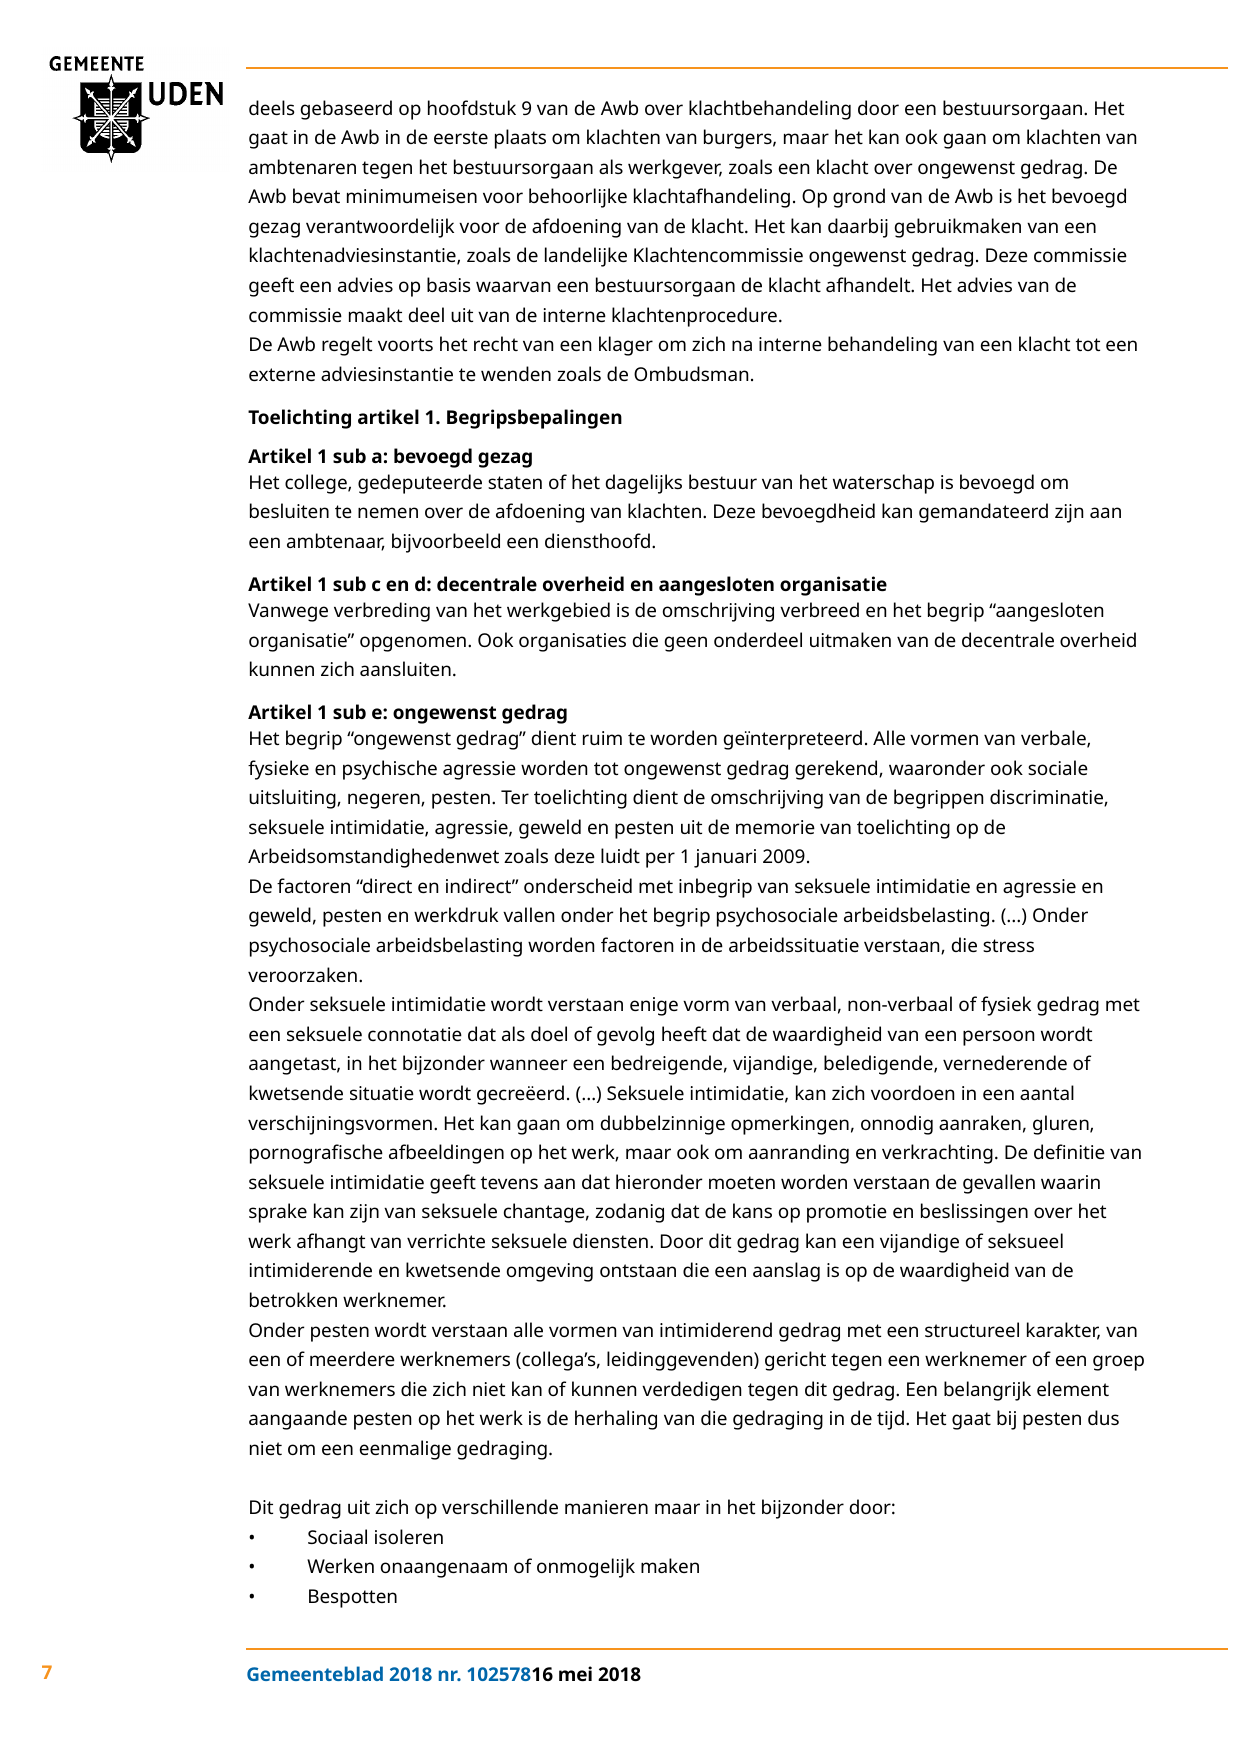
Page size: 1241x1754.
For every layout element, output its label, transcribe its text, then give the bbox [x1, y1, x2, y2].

text De Awb regelt voorts het recht van een klager om zich na interne behandeling van een klacht tot een externe adviesinstantie te wenden zoals de Ombudsman. [248, 331, 1152, 387]
text Dit gedrag uit zich op verschillende manieren maar in het bijzonder door: [248, 1494, 1152, 1520]
text Vanwege verbreding van het werkgebied is de omschrijving verbreed en het begrip “aangesloten organisatie” opgenomen. Ook organisaties die geen onderdeel uitmaken van de decentrale overheid kunnen zich aansluiten. [248, 597, 1152, 682]
list Werken onaangenaam of onmogelijk maken [248, 1553, 1152, 1579]
text Toelichting artikel 1. Begripsbepalingen [248, 404, 1152, 430]
text De factoren “direct en indirect” onderscheid met inbegrip van seksuele intimidatie en agressie en geweld, pesten en werkdruk vallen onder het begrip psychosociale arbeidsbelasting. (...) Onder psychosociale arbeidsbelasting worden factoren in de arbeidssituatie verstaan, die stress veroorzaken. [248, 873, 1152, 988]
text Onder seksuele intimidatie wordt verstaan enige vorm van verbaal, non-verbaal of fysiek gedrag met een seksuele connotatie dat als doel of gevolg heeft dat de waardigheid van een persoon wordt aangetast, in het bijzonder wanneer een bedreigende, vijandige, beledigende, vernederende of kwetsende situatie wordt gecreëerd. (…) Seksuele intimidatie, kan zich voordoen in een aantal verschijningsvormen. Het kan gaan om dubbelzinnige opmerkingen, onnodig aanraken, gluren, pornografische afbeeldingen op het werk, maar ook om aanranding en verkrachting. De definitie van seksuele intimidatie geeft tevens aan dat hieronder moeten worden verstaan de gevallen waarin sprake kan zijn van seksuele chantage, zodanig dat de kans op promotie en beslissingen over het werk afhangt van verrichte seksuele diensten. Door dit gedrag kan een vijandige of seksueel intimiderende en kwetsende omgeving ontstaan die een aanslag is op de waardigheid van de betrokken werknemer. [248, 991, 1152, 1313]
list Bespotten [248, 1583, 1152, 1609]
picture [41, 47, 231, 172]
text Artikel 1 sub e: ongewenst gedrag [248, 699, 1152, 725]
text Artikel 1 sub c en d: decentrale overheid en aangesloten organisatie [248, 571, 1152, 597]
text Het college, gedeputeerde staten of het dagelijks bestuur van het waterschap is bevoegd om besluiten te nemen over de afdoening van klachten. Deze bevoegdheid kan gemandateerd zijn aan een ambtenaar, bijvoorbeeld een diensthoofd. [248, 469, 1152, 554]
text Het begrip “ongewenst gedrag” dient ruim te worden geïnterpreteerd. Alle vormen van verbale, fysieke en psychische agressie worden tot ongewenst gedrag gerekend, waaronder ook sociale uitsluiting, negeren, pesten. Ter toelichting dient de omschrijving van de begrippen discriminatie, seksuele intimidatie, agressie, geweld en pesten uit de memorie van toelichting op de Arbeidsomstandighedenwet zoals deze luidt per 1 januari 2009. [248, 725, 1152, 869]
list Sociaal isoleren [248, 1524, 1152, 1550]
text Onder pesten wordt verstaan alle vormen van intimiderend gedrag met een structureel karakter, van een of meerdere werknemers (collega’s, leidinggevenden) gericht tegen een werknemer of een groep van werknemers die zich niet kan of kunnen verdedigen tegen dit gedrag. Een belangrijk element aangaande pesten op het werk is de herhaling van die gedraging in de tijd. Het gaat bij pesten dus niet om een eenmalige gedraging. [248, 1317, 1152, 1461]
text deels gebaseerd op hoofdstuk 9 van de Awb over klachtbehandeling door een bestuursorgaan. Het gaat in de Awb in de eerste plaats om klachten van burgers, maar het kan ook gaan om klachten van ambtenaren tegen het bestuursorgaan als werkgever, zoals een klacht over ongewenst gedrag. De Awb bevat minimumeisen voor behoorlijke klachtafhandeling. Op grond van de Awb is het bevoegd gezag verantwoordelijk voor de afdoening van de klacht. Het kan daarbij gebruikmaken van een klachtenadviesinstantie, zoals de landelijke Klachtencommissie ongewenst gedrag. Deze commissie geeft een advies op basis waarvan een bestuursorgaan de klacht afhandelt. Het advies van de commissie maakt deel uit van de interne klachtenprocedure. [248, 95, 1152, 328]
text Artikel 1 sub a: bevoegd gezag [248, 443, 1152, 469]
